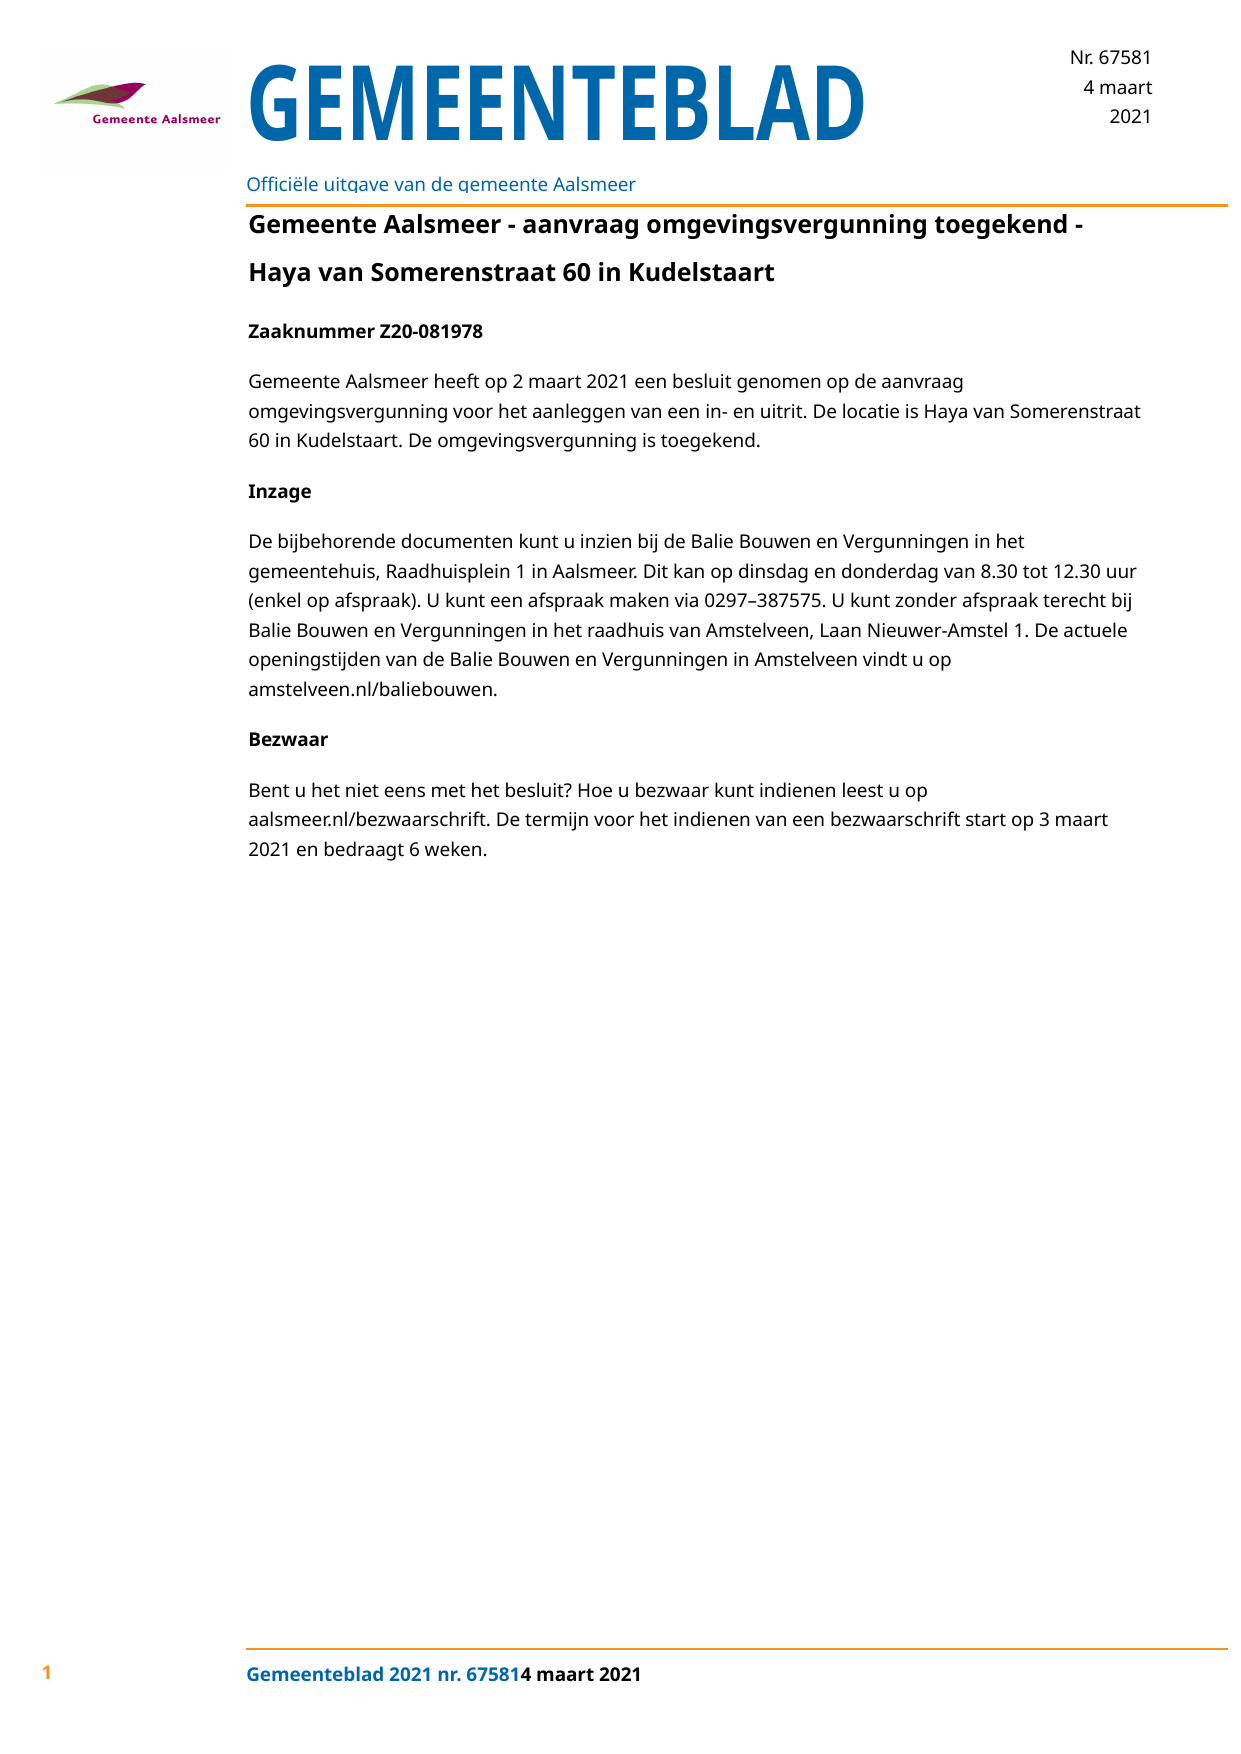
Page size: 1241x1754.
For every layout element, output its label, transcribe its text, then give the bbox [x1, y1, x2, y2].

text Zaaknummer Z20-081978 [248, 318, 1152, 344]
text Gemeente Aalsmeer heeft op 2 maart 2021 een besluit genomen op de aanvraag omgevingsvergunning voor het aanleggen van een in- en uitrit. De locatie is Haya van Somerenstraat 60 in Kudelstaart. De omgevingsvergunning is toegekend. [248, 368, 1152, 453]
picture [41, 47, 231, 172]
text Inzage [248, 478, 1152, 504]
text Bezwaar [248, 727, 1152, 752]
text De bijbehorende documenten kunt u inzien bij de Balie Bouwen en Vergunningen in het gemeentehuis, Raadhuisplein 1 in Aalsmeer. Dit kan op dinsdag en donderdag van 8.30 tot 12.30 uur (enkel op afspraak). U kunt een afspraak maken via 0297–387575. U kunt zonder afspraak terecht bij Balie Bouwen en Vergunningen in het raadhuis van Amstelveen, Laan Nieuwer-Amstel 1. De actuele openingstijden van de Balie Bouwen en Vergunningen in Amstelveen vindt u op amstelveen.nl/baliebouwen. [248, 528, 1152, 702]
text Bent u het niet eens met het besluit? Hoe u bezwaar kunt indienen leest u op aalsmeer.nl/bezwaarschrift. De termijn voor het indienen van een bezwaarschrift start op 3 maart 2021 en bedraagt 6 weken. [248, 777, 1152, 862]
text Gemeente Aalsmeer - aanvraag omgevingsvergunning toegekend - Haya van Somerenstraat 60 in Kudelstaart [248, 207, 1152, 288]
